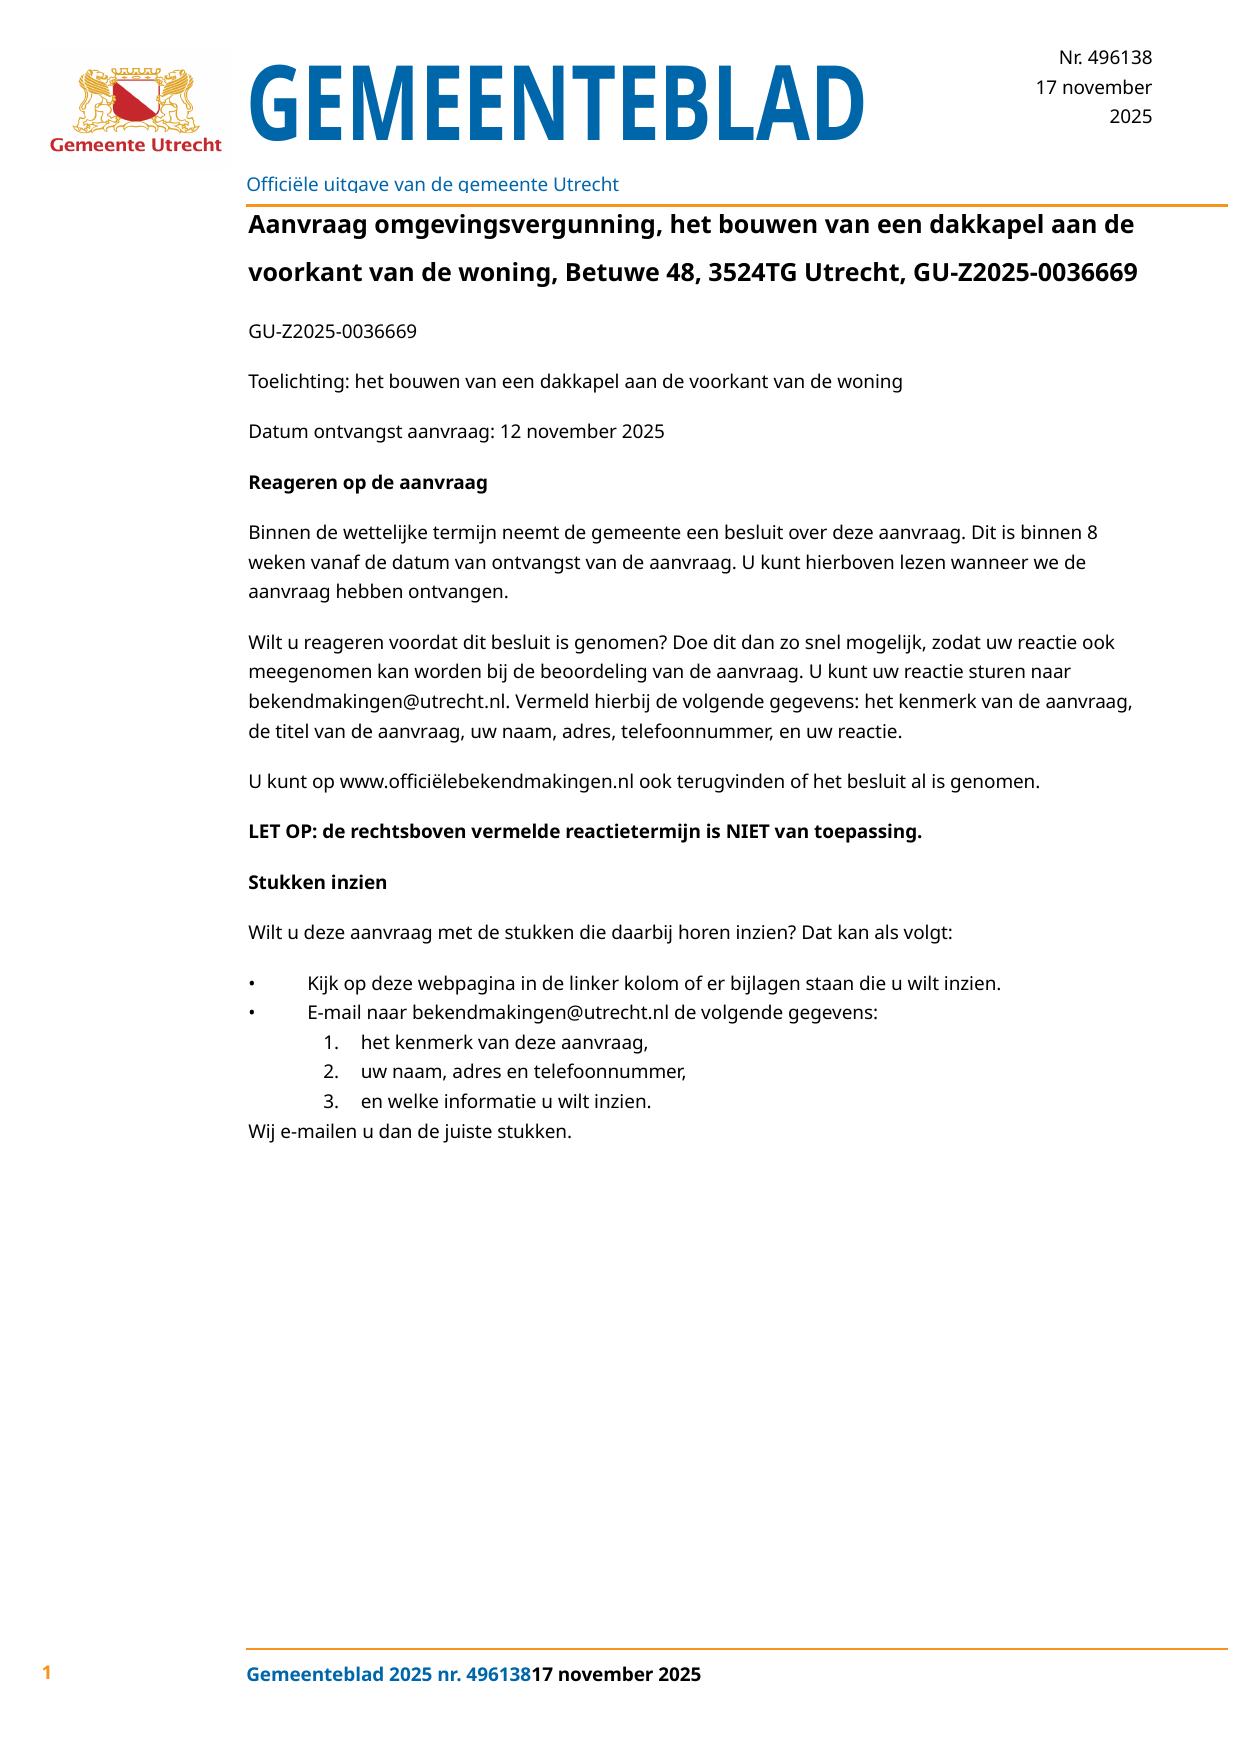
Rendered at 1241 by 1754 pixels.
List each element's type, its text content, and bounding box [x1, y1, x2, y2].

text Reageren op de aanvraag [248, 469, 1152, 495]
text Stukken inzien [248, 869, 1152, 895]
text Wij e-mailen u dan de juiste stukken. [248, 1118, 1152, 1144]
text Datum ontvangst aanvraag: 12 november 2025 [248, 419, 1152, 444]
text Toelichting: het bouwen van een dakkapel aan de voorkant van de woning [248, 368, 1152, 394]
text LET OP: de rechtsboven vermelde reactietermijn is NIET van toepassing. [248, 819, 1152, 844]
text GU-Z2025-0036669 [248, 318, 1152, 344]
text U kunt op www.officiëlebekendmakingen.nl ook terugvinden of het besluit al is genomen. [248, 768, 1152, 794]
text Wilt u reageren voordat dit besluit is genomen? Doe dit dan zo snel mogelijk, zodat uw reactie ook meegenomen kan worden bij de beoordeling van de aanvraag. U kunt uw reactie sturen naar bekendmakingen@utrecht.nl. Vermeld hierbij de volgende gegevens: het kenmerk van de aanvraag, de titel van de aanvraag, uw naam, adres, telefoonnummer, en uw reactie. [248, 629, 1152, 744]
list E-mail naar bekendmakingen@utrecht.nl de volgende gegevens: [248, 999, 1152, 1025]
text Aanvraag omgevingsvergunning, het bouwen van een dakkapel aan de voorkant van de woning, Betuwe 48, 3524TG Utrecht, GU-Z2025-0036669 [248, 207, 1152, 288]
list het kenmerk van deze aanvraag, [323, 1029, 1152, 1055]
list Kijk op deze webpagina in de linker kolom of er bijlagen staan die u wilt inzien. [248, 970, 1152, 996]
list en welke informatie u wilt inzien. [323, 1088, 1152, 1114]
text Binnen de wettelijke termijn neemt de gemeente een besluit over deze aanvraag. Dit is binnen 8 weken vanaf de datum van ontvangst van de aanvraag. U kunt hierboven lezen wanneer we de aanvraag hebben ontvangen. [248, 519, 1152, 604]
list uw naam, adres en telefoonnummer, [323, 1059, 1152, 1084]
picture [41, 47, 231, 172]
text Wilt u deze aanvraag met de stukken die daarbij horen inzien? Dat kan als volgt: [248, 919, 1152, 945]
